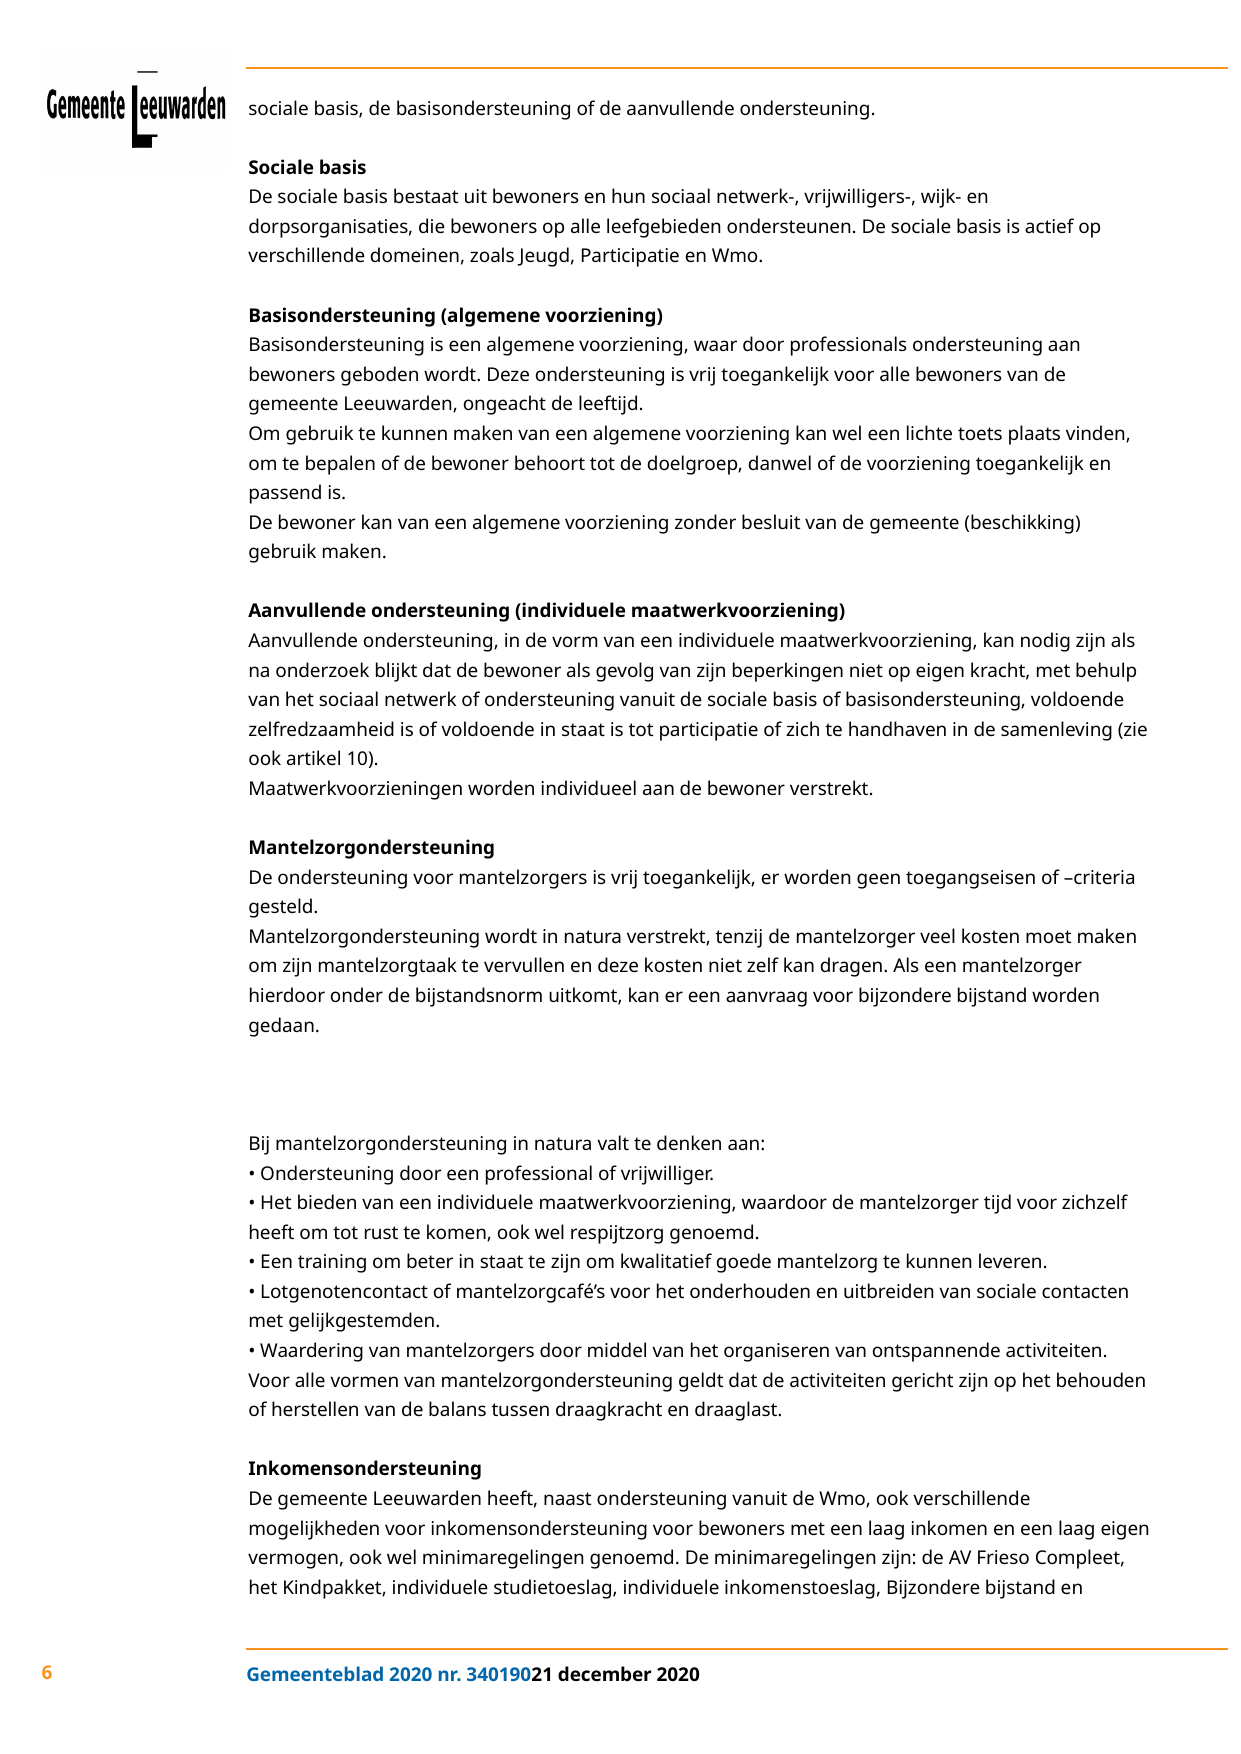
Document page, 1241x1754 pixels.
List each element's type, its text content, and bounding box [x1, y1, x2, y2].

text Om gebruik te kunnen maken van een algemene voorziening kan wel een lichte toets plaats vinden, om te bepalen of de bewoner behoort tot de doelgroep, danwel of de voorziening toegankelijk en passend is. [248, 420, 1152, 505]
text De gemeente Leeuwarden heeft, naast ondersteuning vanuit de Wmo, ook verschillende mogelijkheden voor inkomensondersteuning voor bewoners met een laag inkomen en een laag eigen vermogen, ook wel minimaregelingen genoemd. De minimaregelingen zijn: de AV Frieso Compleet, het Kindpakket, individuele studietoeslag, individuele inkomenstoeslag, Bijzondere bijstand en [248, 1485, 1152, 1600]
text De sociale basis bestaat uit bewoners en hun sociaal netwerk-, vrijwilligers-, wijk- en dorpsorganisaties, die bewoners op alle leefgebieden ondersteunen. De sociale basis is actief op verschillende domeinen, zoals Jeugd, Participatie en Wmo. [248, 183, 1152, 268]
text • Waardering van mantelzorgers door middel van het organiseren van ontspannende activiteiten. [248, 1337, 1152, 1363]
text Mantelzorgondersteuning [248, 834, 1152, 860]
text Basisondersteuning (algemene voorziening) [248, 302, 1152, 328]
text Bij mantelzorgondersteuning in natura valt te denken aan: [248, 1130, 1152, 1156]
picture [41, 47, 231, 172]
text Maatwerkvoorzieningen worden individueel aan de bewoner verstrekt. [248, 775, 1152, 801]
text sociale basis, de basisondersteuning of de aanvullende ondersteuning. [248, 95, 1152, 121]
text Sociale basis [248, 154, 1152, 180]
text Aanvullende ondersteuning, in de vorm van een individuele maatwerkvoorziening, kan nodig zijn als na onderzoek blijkt dat de bewoner als gevolg van zijn beperkingen niet op eigen kracht, met behulp van het sociaal netwerk of ondersteuning vanuit de sociale basis of basisondersteuning, voldoende zelfredzaamheid is of voldoende in staat is tot participatie of zich te handhaven in de samenleving (zie ook artikel 10). [248, 627, 1152, 771]
text • Het bieden van een individuele maatwerkvoorziening, waardoor de mantelzorger tijd voor zichzelf heeft om tot rust te komen, ook wel respijtzorg genoemd. [248, 1189, 1152, 1245]
text • Ondersteuning door een professional of vrijwilliger. [248, 1160, 1152, 1186]
text Aanvullende ondersteuning (individuele maatwerkvoorziening) [248, 598, 1152, 623]
text De bewoner kan van een algemene voorziening zonder besluit van de gemeente (beschikking) gebruik maken. [248, 509, 1152, 564]
text Inkomensondersteuning [248, 1456, 1152, 1481]
text Mantelzorgondersteuning wordt in natura verstrekt, tenzij de mantelzorger veel kosten moet maken om zijn mantelzorgtaak te vervullen en deze kosten niet zelf kan dragen. Als een mantelzorger hierdoor onder de bijstandsnorm uitkomt, kan er een aanvraag voor bijzondere bijstand worden gedaan. [248, 923, 1152, 1038]
text • Lotgenotencontact of mantelzorgcafé’s voor het onderhouden en uitbreiden van sociale contacten met gelijkgestemden. [248, 1278, 1152, 1333]
text Basisondersteuning is een algemene voorziening, waar door professionals ondersteuning aan bewoners geboden wordt. Deze ondersteuning is vrij toegankelijk voor alle bewoners van de gemeente Leeuwarden, ongeacht de leeftijd. [248, 331, 1152, 416]
text • Een training om beter in staat te zijn om kwalitatief goede mantelzorg te kunnen leveren. [248, 1248, 1152, 1274]
text Voor alle vormen van mantelzorgondersteuning geldt dat de activiteiten gericht zijn op het behouden of herstellen van de balans tussen draagkracht en draaglast. [248, 1367, 1152, 1422]
text De ondersteuning voor mantelzorgers is vrij toegankelijk, er worden geen toegangseisen of –criteria gesteld. [248, 864, 1152, 919]
